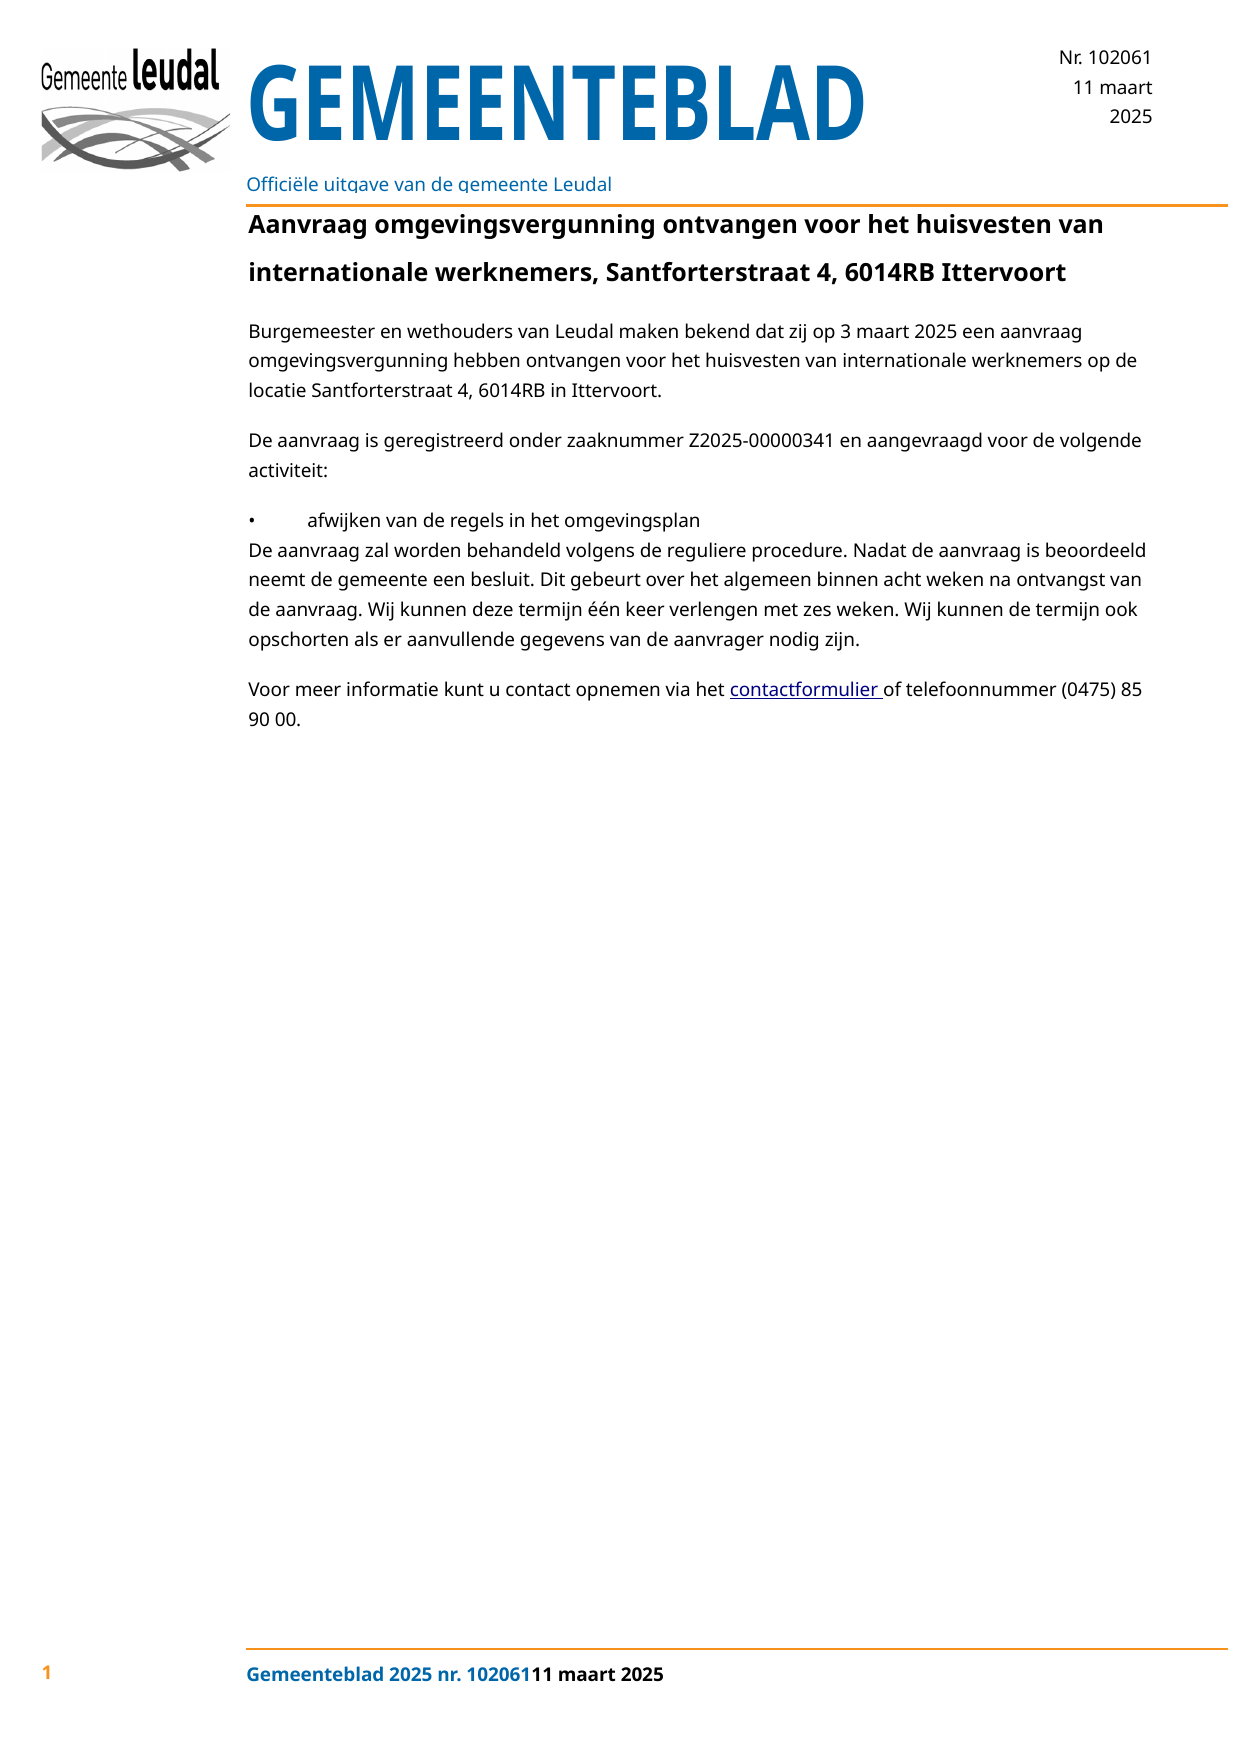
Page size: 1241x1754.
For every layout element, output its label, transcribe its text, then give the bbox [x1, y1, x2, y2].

text De aanvraag zal worden behandeld volgens de reguliere procedure. Nadat de aanvraag is beoordeeld neemt de gemeente een besluit. Dit gebeurt over het algemeen binnen acht weken na ontvangst van de aanvraag. Wij kunnen deze termijn één keer verlengen met zes weken. Wij kunnen de termijn ook opschorten als er aanvullende gegevens van de aanvrager nodig zijn. [248, 537, 1152, 652]
list afwijken van de regels in het omgevingsplan [248, 507, 1152, 533]
text De aanvraag is geregistreerd onder zaaknummer Z2025-00000341 en aangevraagd voor de volgende activiteit: [248, 427, 1152, 483]
picture [41, 47, 231, 172]
text Aanvraag omgevingsvergunning ontvangen voor het huisvesten van internationale werknemers, Santforterstraat 4, 6014RB Ittervoort [248, 207, 1152, 288]
text Burgemeester en wethouders van Leudal maken bekend dat zij op 3 maart 2025 een aanvraag omgevingsvergunning hebben ontvangen voor het huisvesten van internationale werknemers op de locatie Santforterstraat 4, 6014RB in Ittervoort. [248, 318, 1152, 403]
text Voor meer informatie kunt u contact opnemen via het contactformulier of telefoonnummer (0475) 85 90 00. [248, 676, 1152, 732]
